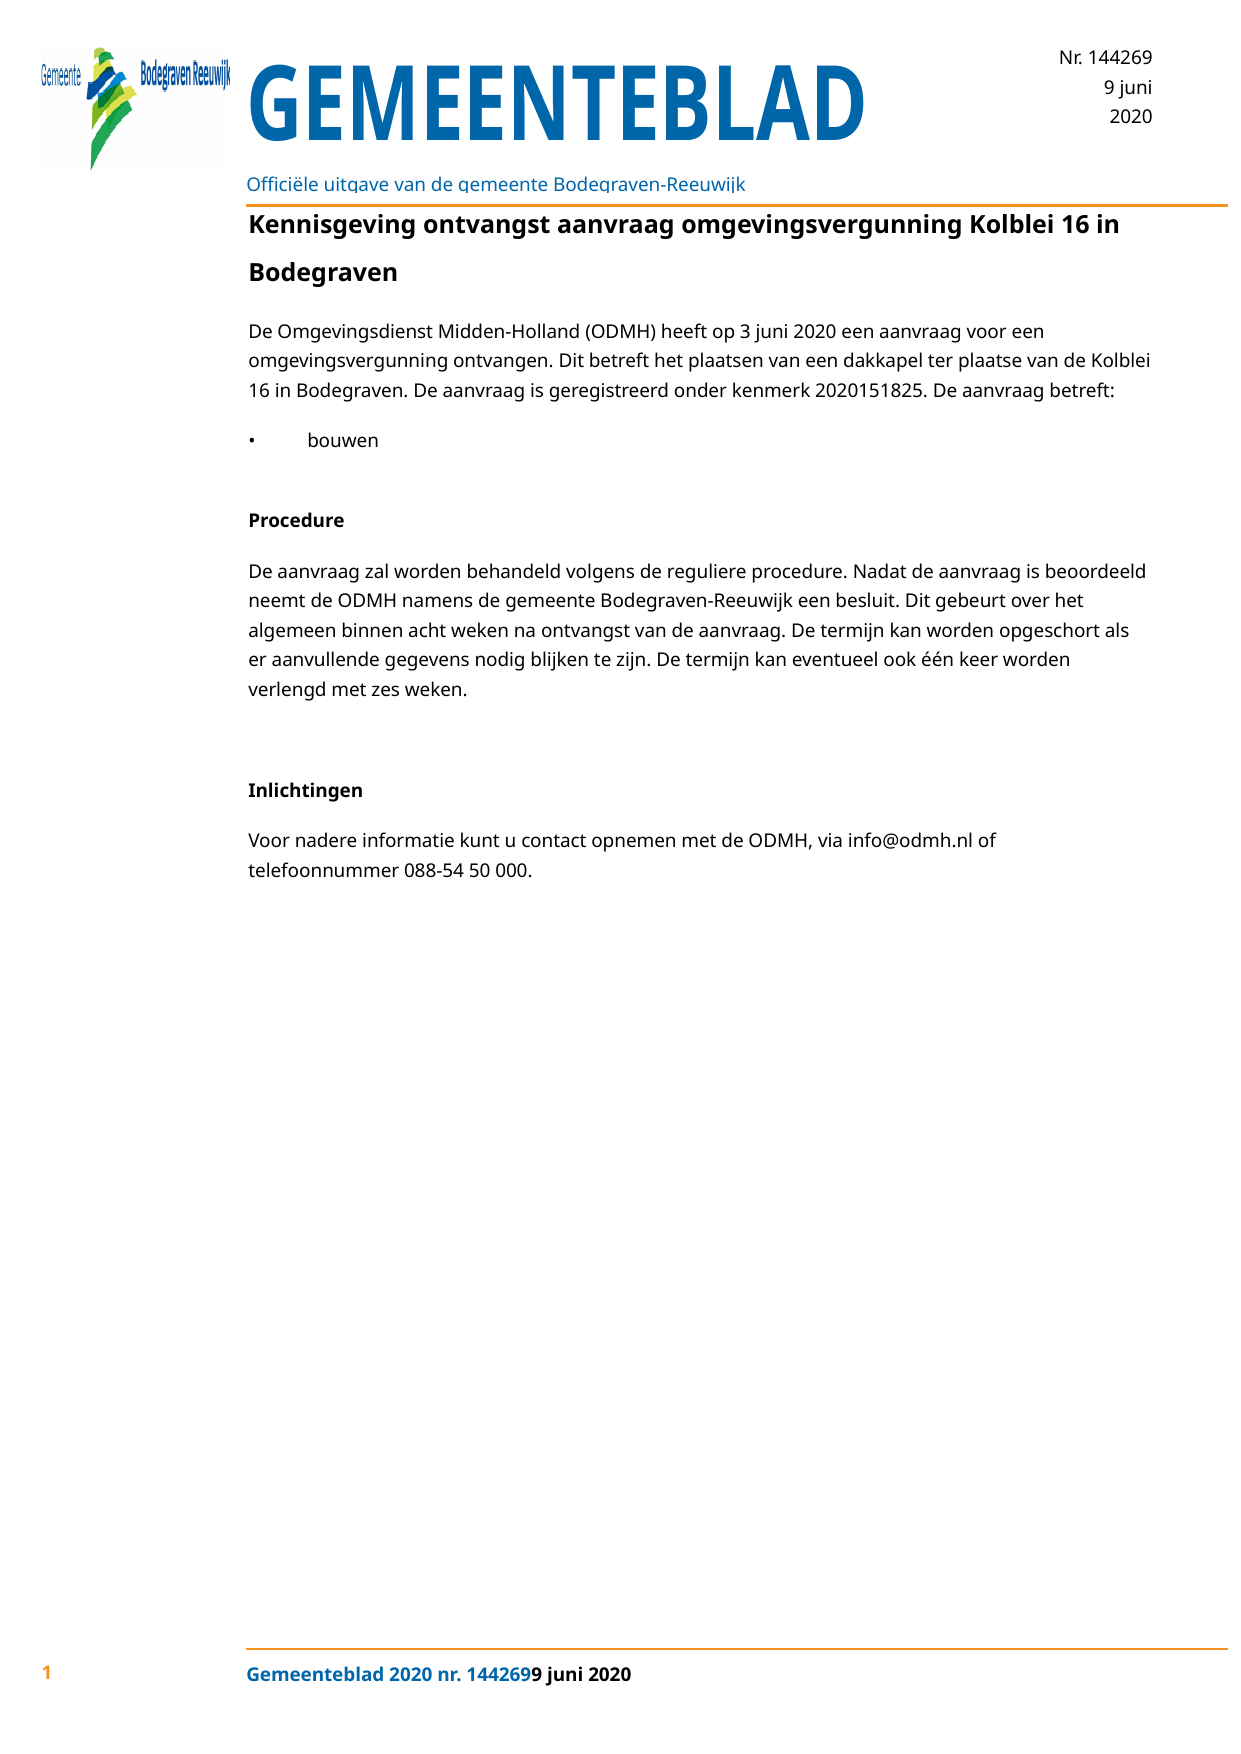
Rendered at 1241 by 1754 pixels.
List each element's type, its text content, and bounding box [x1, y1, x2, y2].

picture [41, 47, 231, 172]
text Procedure [248, 507, 1152, 533]
text De aanvraag zal worden behandeld volgens de reguliere procedure. Nadat de aanvraag is beoordeeld neemt de ODMH namens de gemeente Bodegraven-Reeuwijk een besluit. Dit gebeurt over het algemeen binnen acht weken na ontvangst van de aanvraag. De termijn kan worden opgeschort als er aanvullende gegevens nodig blijken te zijn. De termijn kan eventueel ook één keer worden verlengd met zes weken. [248, 558, 1152, 702]
text Kennisgeving ontvangst aanvraag omgevingsvergunning Kolblei 16 in Bodegraven [248, 207, 1152, 288]
list bouwen [248, 427, 1152, 453]
text Voor nadere informatie kunt u contact opnemen met de ODMH, via info@odmh.nl of telefoonnummer 088-54 50 000. [248, 827, 1152, 883]
text De Omgevingsdienst Midden-Holland (ODMH) heeft op 3 juni 2020 een aanvraag voor een omgevingsvergunning ontvangen. Dit betreft het plaatsen van een dakkapel ter plaatse van de Kolblei 16 in Bodegraven. De aanvraag is geregistreerd onder kenmerk 2020151825. De aanvraag betreft: [248, 318, 1152, 403]
text Inlichtingen [248, 777, 1152, 803]
